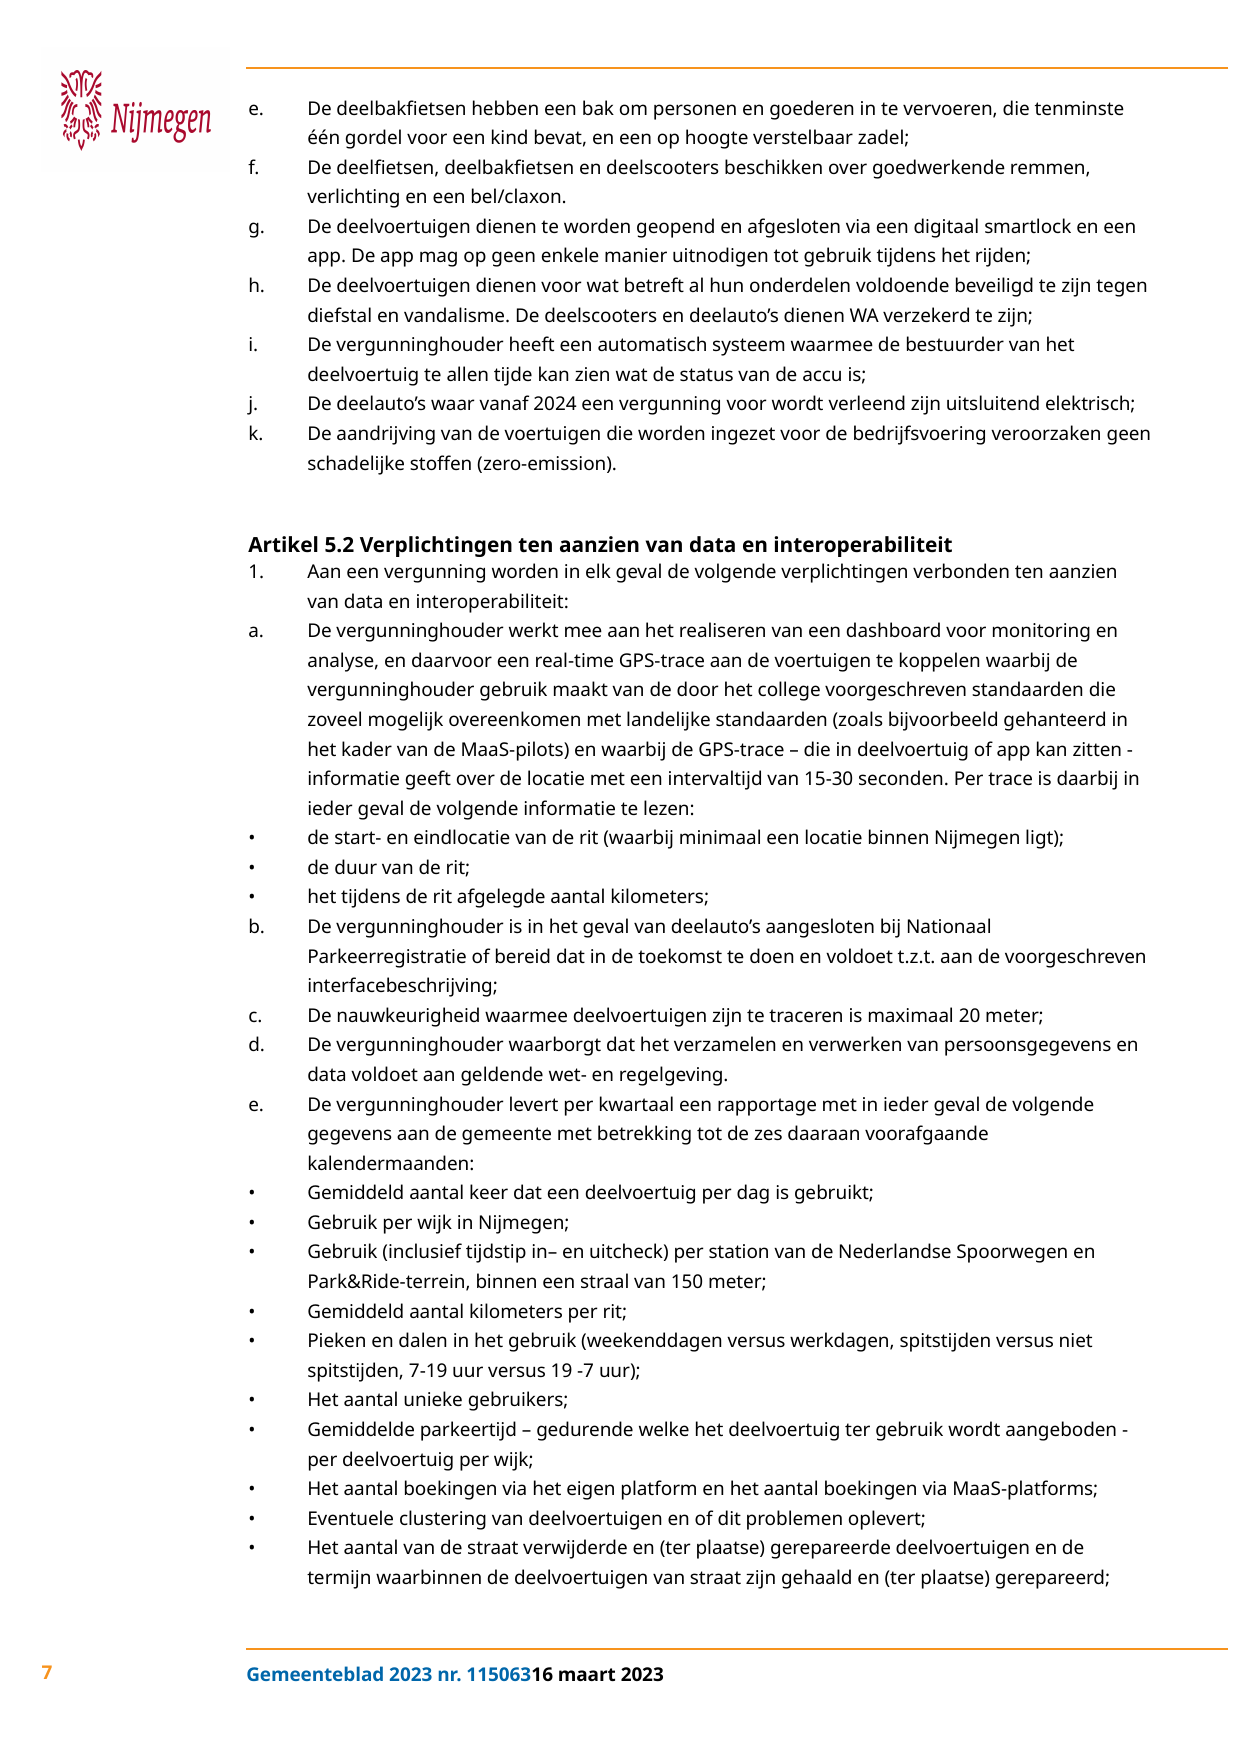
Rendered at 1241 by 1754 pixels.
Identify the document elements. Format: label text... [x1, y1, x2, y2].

list De deelvoertuigen dienen te worden geopend en afgesloten via een digitaal smartlock en een app. De app mag op geen enkele manier uitnodigen tot gebruik tijdens het rijden; [248, 213, 1152, 268]
list Gemiddelde parkeertijd – gedurende welke het deelvoertuig ter gebruik wordt aangeboden - per deelvoertuig per wijk; [248, 1416, 1152, 1471]
list De vergunninghouder levert per kwartaal een rapportage met in ieder geval de volgende gegevens aan de gemeente met betrekking tot de zes daaraan voorafgaande kalendermaanden: [248, 1091, 1152, 1176]
list De deelvoertuigen dienen voor wat betreft al hun onderdelen voldoende beveiligd te zijn tegen diefstal en vandalisme. De deelscooters en deelauto’s dienen WA verzekerd te zijn; [248, 272, 1152, 328]
picture [41, 47, 231, 172]
list Gemiddeld aantal kilometers per rit; [248, 1298, 1152, 1323]
list Gemiddeld aantal keer dat een deelvoertuig per dag is gebruikt; [248, 1179, 1152, 1205]
list De deelbakfietsen hebben een bak om personen en goederen in te vervoeren, die tenminste één gordel voor een kind bevat, en een op hoogte verstelbaar zadel; [248, 95, 1152, 150]
list De deelauto’s waar vanaf 2024 een vergunning voor wordt verleend zijn uitsluitend elektrisch; [248, 391, 1152, 416]
list het tijdens de rit afgelegde aantal kilometers; [248, 884, 1152, 909]
list Pieken en dalen in het gebruik (weekenddagen versus werkdagen, spitstijden versus niet spitstijden, 7-19 uur versus 19 -7 uur); [248, 1327, 1152, 1383]
list De deelfietsen, deelbakfietsen en deelscooters beschikken over goedwerkende remmen, verlichting en een bel/claxon. [248, 154, 1152, 209]
list de start- en eindlocatie van de rit (waarbij minimaal een locatie binnen Nijmegen ligt); [248, 824, 1152, 850]
list De vergunninghouder waarborgt dat het verzamelen en verwerken van persoonsgegevens en data voldoet aan geldende wet- en regelgeving. [248, 1032, 1152, 1087]
list De nauwkeurigheid waarmee deelvoertuigen zijn te traceren is maximaal 20 meter; [248, 1002, 1152, 1028]
list Gebruik (inclusief tijdstip in– en uitcheck) per station van de Nederlandse Spoorwegen en Park&Ride-terrein, binnen een straal van 150 meter; [248, 1239, 1152, 1294]
list De vergunninghouder is in het geval van deelauto’s aangesloten bij Nationaal Parkeerregistratie of bereid dat in de toekomst te doen en voldoet t.z.t. aan de voorgeschreven interfacebeschrijving; [248, 913, 1152, 998]
list Eventuele clustering van deelvoertuigen en of dit problemen oplevert; [248, 1505, 1152, 1531]
list De vergunninghouder heeft een automatisch systeem waarmee de bestuurder van het deelvoertuig te allen tijde kan zien wat de status van de accu is; [248, 331, 1152, 387]
list Het aantal van de straat verwijderde en (ter plaatse) gerepareerde deelvoertuigen en de termijn waarbinnen de deelvoertuigen van straat zijn gehaald en (ter plaatse) gerepareerd; [248, 1534, 1152, 1590]
list Aan een vergunning worden in elk geval de volgende verplichtingen verbonden ten aanzien van data en interoperabiliteit: [248, 558, 1152, 613]
list Het aantal boekingen via het eigen platform en het aantal boekingen via MaaS-platforms; [248, 1475, 1152, 1501]
list de duur van de rit; [248, 854, 1152, 880]
list Gebruik per wijk in Nijmegen; [248, 1209, 1152, 1235]
list De aandrijving van de voertuigen die worden ingezet voor de bedrijfsvoering veroorzaken geen schadelijke stoffen (zero-emission). [248, 420, 1152, 476]
text Artikel 5.2 Verplichtingen ten aanzien van data en interoperabiliteit [248, 530, 1152, 558]
list De vergunninghouder werkt mee aan het realiseren van een dashboard voor monitoring en analyse, en daarvoor een real-time GPS-trace aan de voertuigen te koppelen waarbij de vergunninghouder gebruik maakt van de door het college voorgeschreven standaarden die zoveel mogelijk overeenkomen met landelijke standaarden (zoals bijvoorbeeld gehanteerd in het kader van de MaaS-pilots) en waarbij de GPS-trace – die in deelvoertuig of app kan zitten - informatie geeft over de locatie met een intervaltijd van 15-30 seconden. Per trace is daarbij in ieder geval de volgende informatie te lezen: [248, 617, 1152, 821]
list Het aantal unieke gebruikers; [248, 1387, 1152, 1412]
